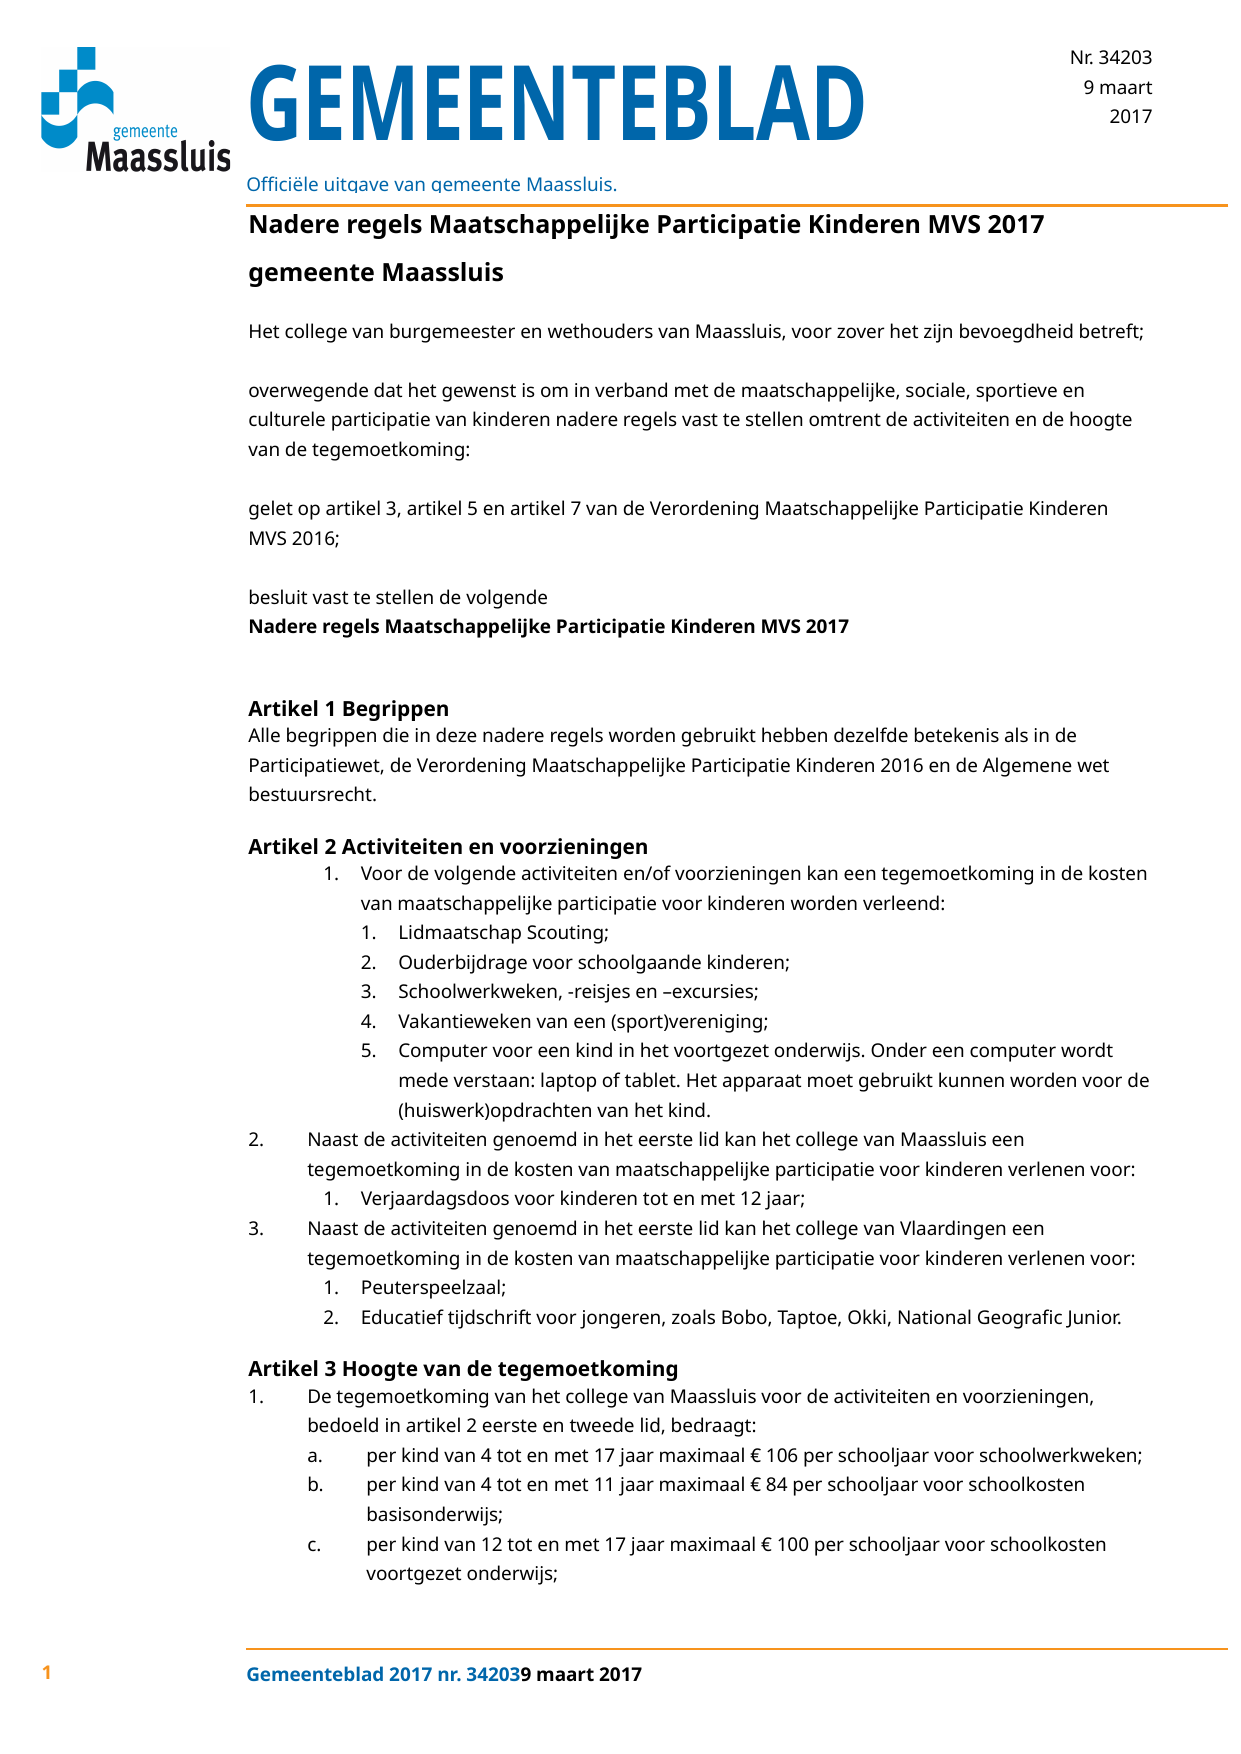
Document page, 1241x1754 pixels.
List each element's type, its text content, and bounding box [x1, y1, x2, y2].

list Naast de activiteiten genoemd in het eerste lid kan het college van Maassluis een tegemoetkoming in de kosten van maatschappelijke participatie voor kinderen verlenen voor: [248, 1126, 1152, 1182]
list per kind van 4 tot en met 17 jaar maximaal € 106 per schooljaar voor schoolwerkweken; [307, 1442, 1152, 1468]
list Verjaardagsdoos voor kinderen tot en met 12 jaar; [323, 1186, 1152, 1211]
list per kind van 12 tot en met 17 jaar maximaal € 100 per schooljaar voor schoolkosten voortgezet onderwijs; [307, 1531, 1152, 1586]
list Peuterspeelzaal; [323, 1274, 1152, 1300]
text overwegende dat het gewenst is om in verband met de maatschappelijke, sociale, sportieve en culturele participatie van kinderen nadere regels vast te stellen omtrent de activiteiten en de hoogte van de tegemoetkoming: [248, 377, 1152, 462]
text Het college van burgemeester en wethouders van Maassluis, voor zover het zijn bevoegdheid betreft; [248, 318, 1152, 344]
list Computer voor een kind in het voortgezet onderwijs. Onder een computer wordt mede verstaan: laptop of tablet. Het apparaat moet gebruikt kunnen worden voor de (huiswerk)opdrachten van het kind. [361, 1038, 1152, 1123]
text Nadere regels Maatschappelijke Participatie Kinderen MVS 2017 gemeente Maassluis [248, 207, 1152, 288]
text gelet op artikel 3, artikel 5 en artikel 7 van de Verordening Maatschappelijke Participatie Kinderen MVS 2016; [248, 495, 1152, 551]
text Alle begrippen die in deze nadere regels worden gebruikt hebben dezelfde betekenis als in de Participatiewet, de Verordening Maatschappelijke Participatie Kinderen 2016 en de Algemene wet bestuursrecht. [248, 722, 1152, 807]
list Vakantieweken van een (sport)vereniging; [361, 1008, 1152, 1034]
text besluit vast te stellen de volgende [248, 584, 1152, 610]
list De tegemoetkoming van het college van Maassluis voor de activiteiten en voorzieningen, bedoeld in artikel 2 eerste en tweede lid, bedraagt: [248, 1383, 1152, 1438]
text Artikel 1 Begrippen [248, 694, 1152, 722]
picture [41, 47, 231, 172]
list Naast de activiteiten genoemd in het eerste lid kan het college van Vlaardingen een tegemoetkoming in de kosten van maatschappelijke participatie voor kinderen verlenen voor: [248, 1215, 1152, 1271]
list Schoolwerkweken, -reisjes en –excursies; [361, 978, 1152, 1004]
text Nadere regels Maatschappelijke Participatie Kinderen MVS 2017 [248, 614, 1152, 639]
list per kind van 4 tot en met 11 jaar maximaal € 84 per schooljaar voor schoolkosten basisonderwijs; [307, 1472, 1152, 1527]
list Lidmaatschap Scouting; [361, 919, 1152, 945]
list Educatief tijdschrift voor jongeren, zoals Bobo, Taptoe, Okki, National Geografic Junior. [323, 1304, 1152, 1330]
picture [41, 47, 77, 92]
text Artikel 2 Activiteiten en voorzieningen [248, 832, 1152, 860]
list Ouderbijdrage voor schoolgaande kinderen; [361, 949, 1152, 975]
text Artikel 3 Hoogte van de tegemoetkoming [248, 1354, 1152, 1383]
list Voor de volgende activiteiten en/of voorzieningen kan een tegemoetkoming in de kosten van maatschappelijke participatie voor kinderen worden verleend: [323, 860, 1152, 916]
